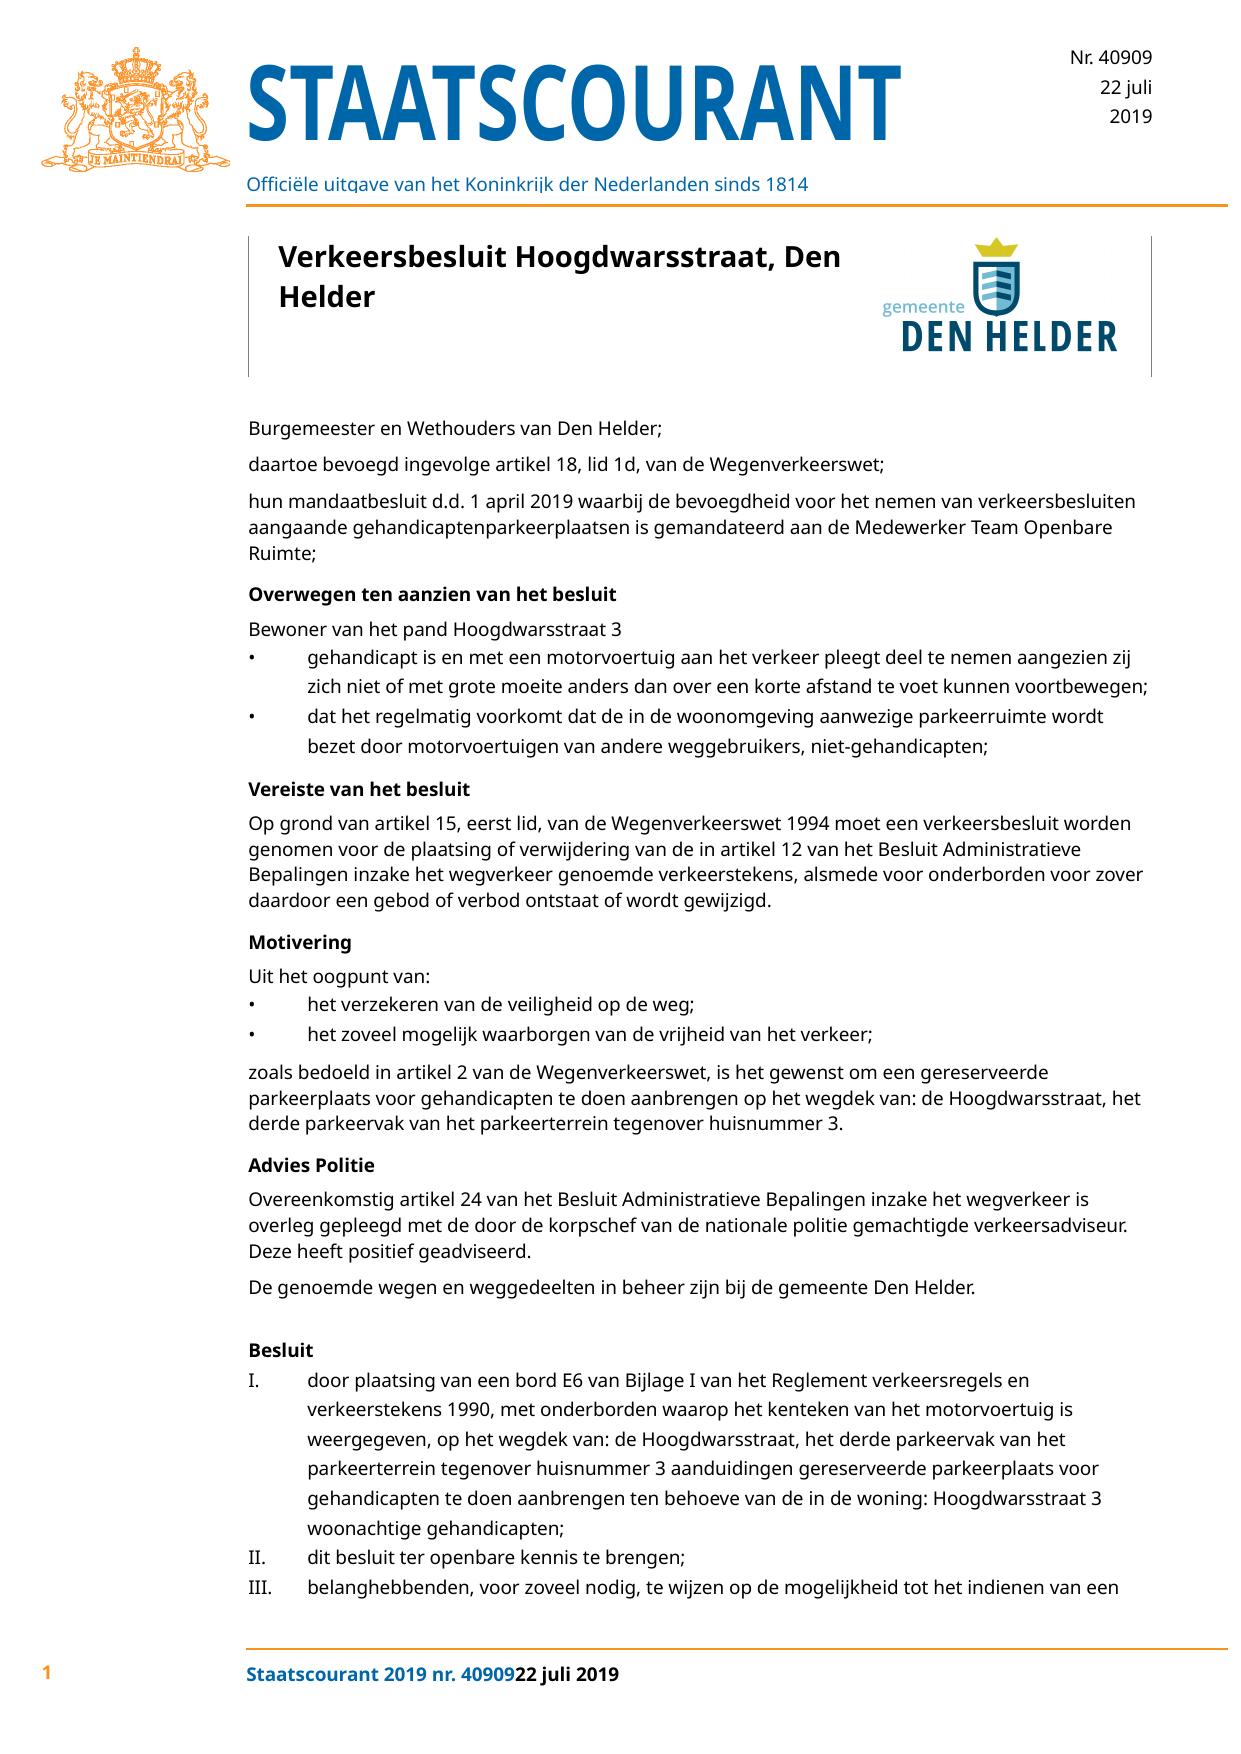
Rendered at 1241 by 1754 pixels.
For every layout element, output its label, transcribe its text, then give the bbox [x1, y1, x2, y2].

list belanghebbenden, voor zoveel nodig, te wijzen op de mogelijkheid tot het indienen van een [248, 1574, 1152, 1599]
list dit besluit ter openbare kennis te brengen; [248, 1544, 1152, 1570]
text Bewoner van het pand Hoogdwarsstraat 3 [248, 616, 1152, 641]
picture [882, 236, 1119, 352]
list gehandicapt is en met een motorvoertuig aan het verkeer pleegt deel te nemen aangezien zij zich niet of met grote moeite anders dan over een korte afstand te voet kunnen voortbewegen; [248, 644, 1152, 699]
text Burgemeester en Wethouders van Den Helder; [248, 415, 1152, 441]
text Overeenkomstig artikel 24 van het Besluit Administratieve Bepalingen inzake het wegverkeer is overleg gepleegd met de door de korpschef van de nationale politie gemachtigde verkeersadviseur. Deze heeft positief geadviseerd. [248, 1186, 1152, 1263]
text Op grond van artikel 15, eerst lid, van de Wegenverkeerswet 1994 moet een verkeersbesluit worden genomen voor de plaatsing of verwijdering van de in artikel 12 van het Besluit Administratieve Bepalingen inzake het wegverkeer genoemde verkeerstekens, alsmede voor onderborden voor zover daardoor een gebod of verbod ontstaat of wordt gewijzigd. [248, 810, 1152, 913]
text zoals bedoeld in artikel 2 van de Wegenverkeerswet, is het gewenst om een gereserveerde parkeerplaats voor gehandicapten te doen aanbrengen op het wegdek van: de Hoogdwarsstraat, het derde parkeervak van het parkeerterrein tegenover huisnummer 3. [248, 1059, 1152, 1136]
text Besluit [248, 1337, 1152, 1363]
table_header Verkeersbesluit Hoogdwarsstraat, Den Helder [249, 236, 850, 377]
picture [909, 326, 916, 346]
list dat het regelmatig voorkomt dat de in de woonomgeving aanwezige parkeerruimte wordt bezet door motorvoertuigen van andere weggebruikers, niet-gehandicapten; [248, 703, 1152, 758]
picture [955, 334, 963, 352]
picture [41, 47, 231, 172]
text De genoemde wegen en weggedeelten in beheer zijn bij de gemeente Den Helder. [248, 1274, 1152, 1300]
text daartoe bevoegd ingevolge artikel 18, lid 1d, van de Wegenverkeerswet; [248, 452, 1152, 477]
text Motivering [248, 929, 1152, 955]
list door plaatsing van een bord E6 van Bijlage I van het Reglement verkeersregels en verkeerstekens 1990, met onderborden waarop het kenteken van het motorvoertuig is weergegeven, op het wegdek van: de Hoogdwarsstraat, het derde parkeervak van het parkeerterrein tegenover huisnummer 3 aanduidingen gereserveerde parkeerplaats voor gehandicapten te doen aanbrengen ten behoeve van de in de woning: Hoogdwarsstraat 3 woonachtige gehandicapten; [248, 1367, 1152, 1540]
picture [1105, 340, 1110, 352]
text Advies Politie [248, 1152, 1152, 1178]
text hun mandaatbesluit d.d. 1 april 2019 waarbij de bevoegdheid voor het nemen van verkeersbesluiten aangaande gehandicaptenparkeerplaatsen is gemandateerd aan de Medewerker Team Openbare Ruimte; [248, 488, 1152, 566]
text Vereiste van het besluit [248, 776, 1152, 802]
list het zoveel mogelijk waarborgen van de vrijheid van het verkeer; [248, 1021, 1152, 1047]
list het verzekeren van de veiligheid op de weg; [248, 991, 1152, 1017]
picture [1058, 326, 1065, 346]
picture [993, 339, 999, 352]
text Overwegen ten aanzien van het besluit [248, 582, 1152, 607]
table_header [850, 236, 1151, 377]
text Uit het oogpunt van: [248, 963, 1152, 989]
